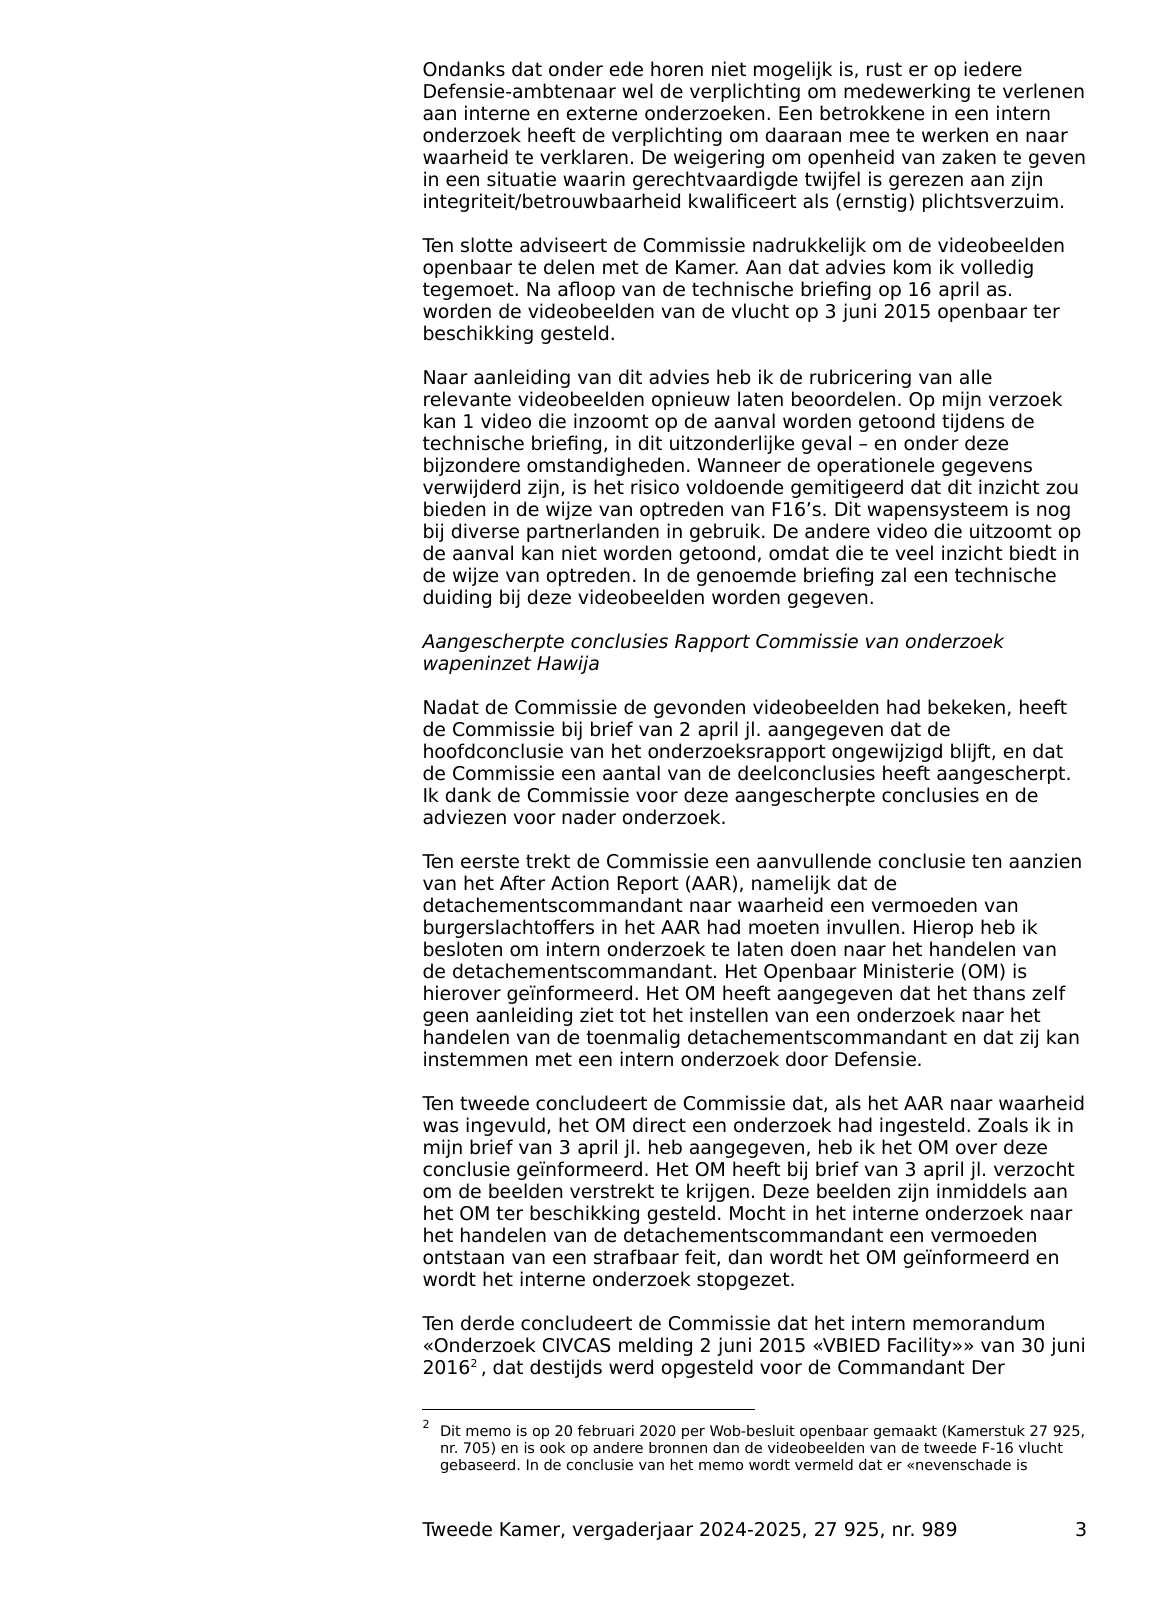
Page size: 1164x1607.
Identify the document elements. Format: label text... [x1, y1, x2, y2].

text Dit memo is op 20 februari 2020 per Wob-besluit openbaar gemaakt (Kamerstuk 27 925, nr. 705) en is ook op andere bronnen dan de videobeelden van de tweede F-16 vlucht gebaseerd. In de conclusie van het memo wordt vermeld dat er «nevenschade is [422, 1418, 1087, 1474]
text Nadat de Commissie de gevonden videobeelden had bekeken, heeft de Commissie bij brief van 2 april jl. aangegeven dat de hoofdconclusie van het onderzoeksrapport ongewijzigd blijft, en dat de Commissie een aantal van de deelconclusies heeft aangescherpt. Ik dank de Commissie voor deze aangescherpte conclusies en de adviezen voor nader onderzoek. [422, 697, 1087, 829]
subtitle Aangescherpte conclusies Rapport Commissie van onderzoek wapeninzet Hawija [422, 631, 1087, 675]
text Naar aanleiding van dit advies heb ik de rubricering van alle relevante videobeelden opnieuw laten beoordelen. Op mijn verzoek kan 1 video die inzoomt op de aanval worden getoond tijdens de technische briefing, in dit uitzonderlijke geval – en onder deze bijzondere omstandigheden. Wanneer de operationele gegevens verwijderd zijn, is het risico voldoende gemitigeerd dat dit inzicht zou bieden in de wijze van optreden van F16’s. Dit wapensysteem is nog bij diverse partnerlanden in gebruik. De andere video die uitzoomt op de aanval kan niet worden getoond, omdat die te veel inzicht biedt in de wijze van optreden. In de genoemde briefing zal een technische duiding bij deze videobeelden worden gegeven. [422, 367, 1087, 609]
text Ten slotte adviseert de Commissie nadrukkelijk om de videobeelden openbaar te delen met de Kamer. Aan dat advies kom ik volledig tegemoet. Na afloop van de technische briefing op 16 april as. worden de videobeelden van de vlucht op 3 juni 2015 openbaar ter beschikking gesteld. [422, 235, 1087, 345]
text Ten tweede concludeert de Commissie dat, als het AAR naar waarheid was ingevuld, het OM direct een onderzoek had ingesteld. Zoals ik in mijn brief van 3 april jl. heb aangegeven, heb ik het OM over deze conclusie geïnformeerd. Het OM heeft bij brief van 3 april jl. verzocht om de beelden verstrekt te krijgen. Deze beelden zijn inmiddels aan het OM ter beschikking gesteld. Mocht in het interne onderzoek naar het handelen van de detachementscommandant een vermoeden ontstaan van een strafbaar feit, dan wordt het OM geïnformeerd en wordt het interne onderzoek stopgezet. [422, 1093, 1087, 1291]
text Ten eerste trekt de Commissie een aanvullende conclusie ten aanzien van het After Action Report (AAR), namelijk dat de detachementscommandant naar waarheid een vermoeden van burgerslachtoffers in het AAR had moeten invullen. Hierop heb ik besloten om intern onderzoek te laten doen naar het handelen van de detachementscommandant. Het Openbaar Ministerie (OM) is hierover geïnformeerd. Het OM heeft aangegeven dat het thans zelf geen aanleiding ziet tot het instellen van een onderzoek naar het handelen van de toenmalig detachementscommandant en dat zij kan instemmen met een intern onderzoek door Defensie. [422, 851, 1087, 1071]
text Ten derde concludeert de Commissie dat het intern memorandum «Onderzoek CIVCAS melding 2 juni 2015 «VBIED Facility»» van 30 juni 2016, dat destijds werd opgesteld voor de Commandant Der [422, 1313, 1087, 1379]
text Ondanks dat onder ede horen niet mogelijk is, rust er op iedere Defensie-ambtenaar wel de verplichting om medewerking te verlenen aan interne en externe onderzoeken. Een betrokkene in een intern onderzoek heeft de verplichting om daaraan mee te werken en naar waarheid te verklaren. De weigering om openheid van zaken te geven in een situatie waarin gerechtvaardigde twijfel is gerezen aan zijn integriteit/betrouwbaarheid kwalificeert als (ernstig) plichtsverzuim. [422, 59, 1087, 213]
